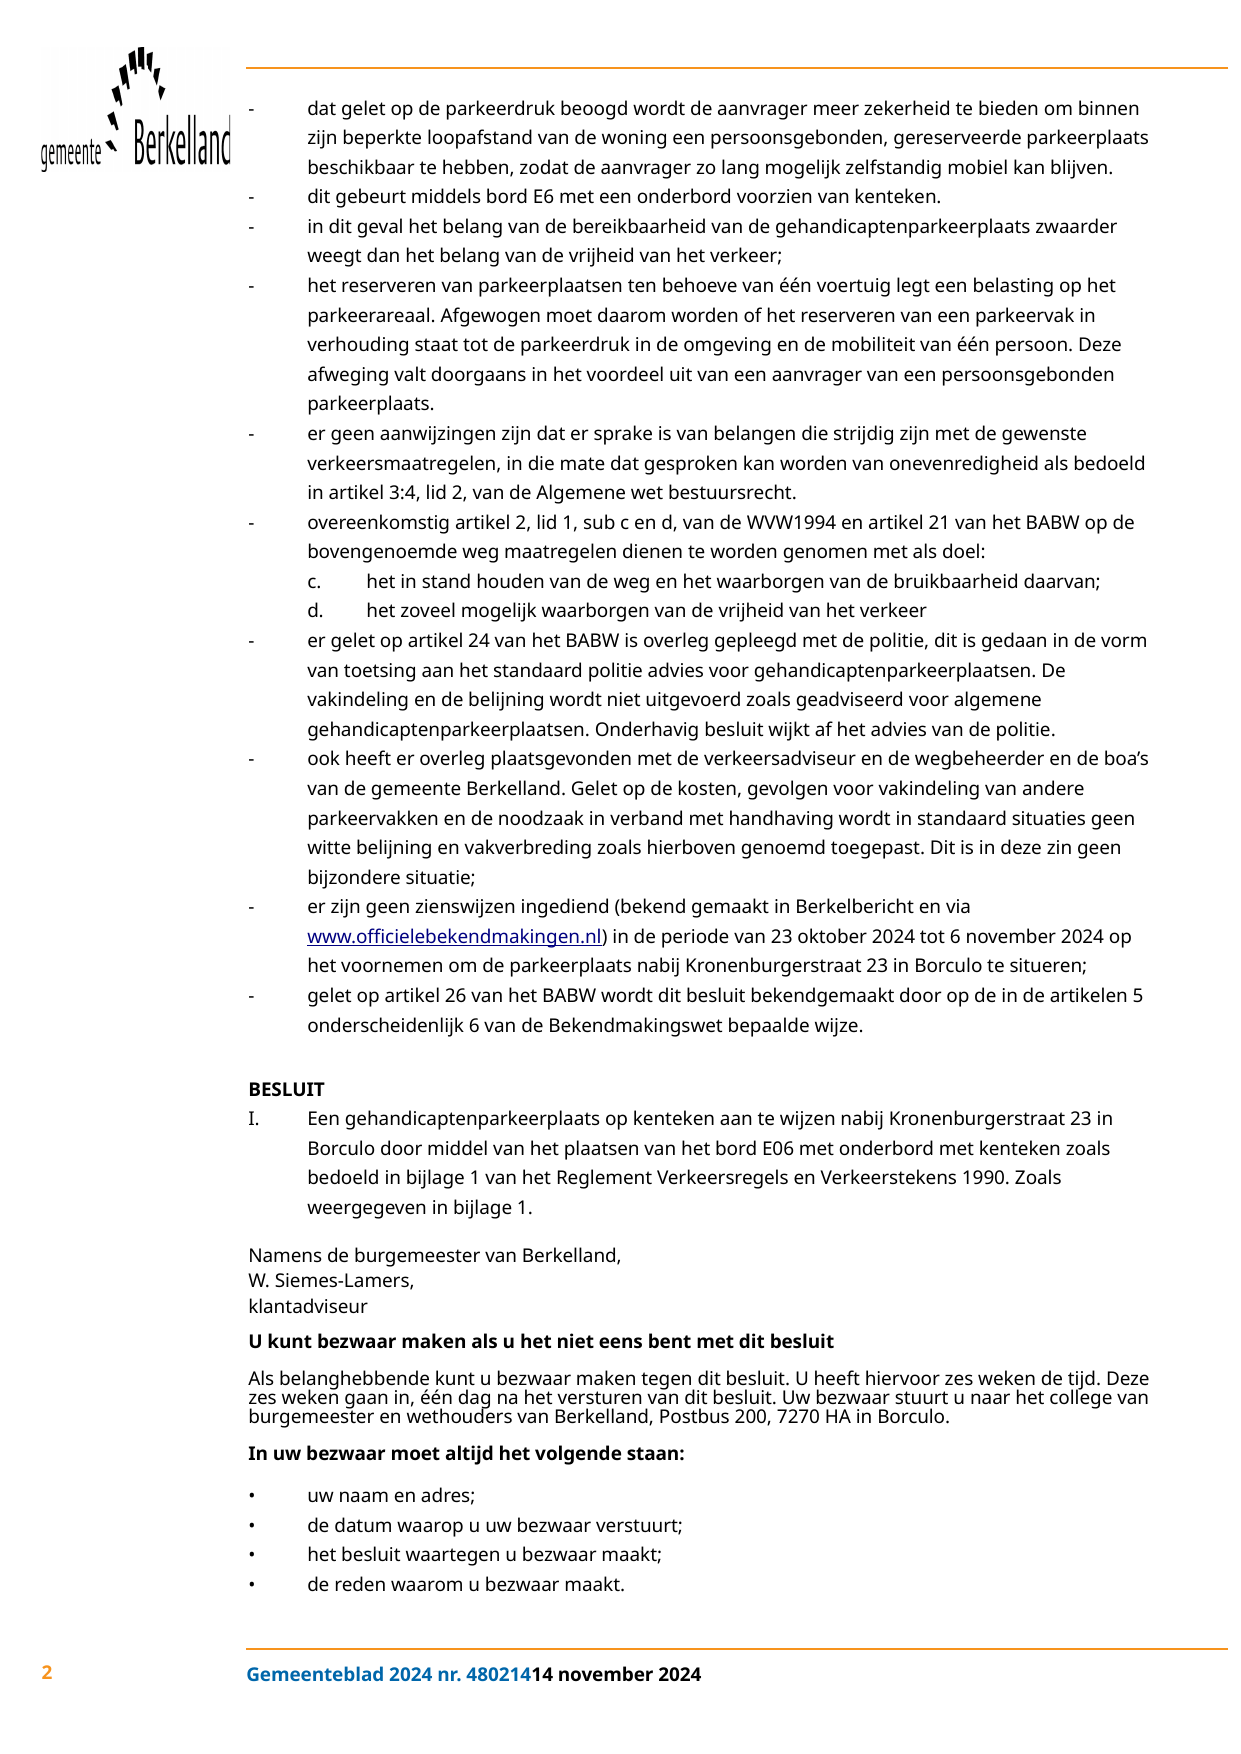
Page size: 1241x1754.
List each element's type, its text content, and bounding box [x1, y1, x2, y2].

text klantadviseur [248, 1293, 1152, 1319]
list in dit geval het belang van de bereikbaarheid van de gehandicaptenparkeerplaats zwaarder weegt dan het belang van de vrijheid van het verkeer; [248, 213, 1152, 268]
list dat gelet op de parkeerdruk beoogd wordt de aanvrager meer zekerheid te bieden om binnen zijn beperkte loopafstand van de woning een persoonsgebonden, gereserveerde parkeerplaats beschikbaar te hebben, zodat de aanvrager zo lang mogelijk zelfstandig mobiel kan blijven. [248, 95, 1152, 180]
list Een gehandicaptenparkeerplaats op kenteken aan te wijzen nabij Kronenburgerstraat 23 in Borculo door middel van het plaatsen van het bord E06 met onderbord met kenteken zoals bedoeld in bijlage 1 van het Reglement Verkeersregels en Verkeerstekens 1990. Zoals weergegeven in bijlage 1. [248, 1105, 1152, 1220]
list gelet op artikel 26 van het BABW wordt dit besluit bekendgemaakt door op de in de artikelen 5 onderscheidenlijk 6 van de Bekendmakingswet bepaalde wijze. [248, 982, 1152, 1038]
list het zoveel mogelijk waarborgen van de vrijheid van het verkeer [307, 598, 1152, 623]
list uw naam en adres; [248, 1482, 1152, 1508]
list er zijn geen zienswijzen ingediend (bekend gemaakt in Berkelbericht en via www.officielebekendmakingen.nl) in de periode van 23 oktober 2024 tot 6 november 2024 op het voornemen om de parkeerplaats nabij Kronenburgerstraat 23 in Borculo te situeren; [248, 893, 1152, 978]
text Namens de burgemeester van Berkelland, [248, 1242, 1152, 1268]
list ook heeft er overleg plaatsgevonden met de verkeersadviseur en de wegbeheerder en de boa’s van de gemeente Berkelland. Gelet op de kosten, gevolgen voor vakindeling van andere parkeervakken en de noodzaak in verband met handhaving wordt in standaard situaties geen witte belijning en vakverbreding zoals hierboven genoemd toegepast. Dit is in deze zin geen bijzondere situatie; [248, 746, 1152, 890]
picture [41, 47, 231, 172]
list het besluit waartegen u bezwaar maakt; [248, 1541, 1152, 1567]
text BESLUIT [248, 1076, 1152, 1102]
list er gelet op artikel 24 van het BABW is overleg gepleegd met de politie, dit is gedaan in de vorm van toetsing aan het standaard politie advies voor gehandicaptenparkeerplaatsen. De vakindeling en de belijning wordt niet uitgevoerd zoals geadviseerd voor algemene gehandicaptenparkeerplaatsen. Onderhavig besluit wijkt af het advies van de politie. [248, 627, 1152, 742]
text U kunt bezwaar maken als u het niet eens bent met dit besluit [248, 1333, 1152, 1352]
list dit gebeurt middels bord E6 met een onderbord voorzien van kenteken. [248, 183, 1152, 209]
list de datum waarop u uw bezwaar verstuurt; [248, 1512, 1152, 1538]
list overeenkomstig artikel 2, lid 1, sub c en d, van de WVW1994 en artikel 21 van het BABW op de bovengenoemde weg maatregelen dienen te worden genomen met als doel: [248, 509, 1152, 564]
text In uw bezwaar moet altijd het volgende staan: [248, 1445, 1152, 1464]
list het in stand houden van de weg en het waarborgen van de bruikbaarheid daarvan; [307, 568, 1152, 594]
text Als belanghebbende kunt u bezwaar maken tegen dit besluit. U heeft hiervoor zes weken de tijd. Deze zes weken gaan in, één dag na het versturen van dit besluit. Uw bezwaar stuurt u naar het college van burgemeester en wethouders van Berkelland, Postbus 200, 7270 HA in Borculo. [248, 1370, 1152, 1428]
list de reden waarom u bezwaar maakt. [248, 1571, 1152, 1597]
list er geen aanwijzingen zijn dat er sprake is van belangen die strijdig zijn met de gewenste verkeersmaatregelen, in die mate dat gesproken kan worden van onevenredigheid als bedoeld in artikel 3:4, lid 2, van de Algemene wet bestuursrecht. [248, 420, 1152, 505]
text W. Siemes-Lamers, [248, 1268, 1152, 1293]
list het reserveren van parkeerplaatsen ten behoeve van één voertuig legt een belasting op het parkeerareaal. Afgewogen moet daarom worden of het reserveren van een parkeervak in verhouding staat tot de parkeerdruk in de omgeving en de mobiliteit van één persoon. Deze afweging valt doorgaans in het voordeel uit van een aanvrager van een persoonsgebonden parkeerplaats. [248, 272, 1152, 416]
